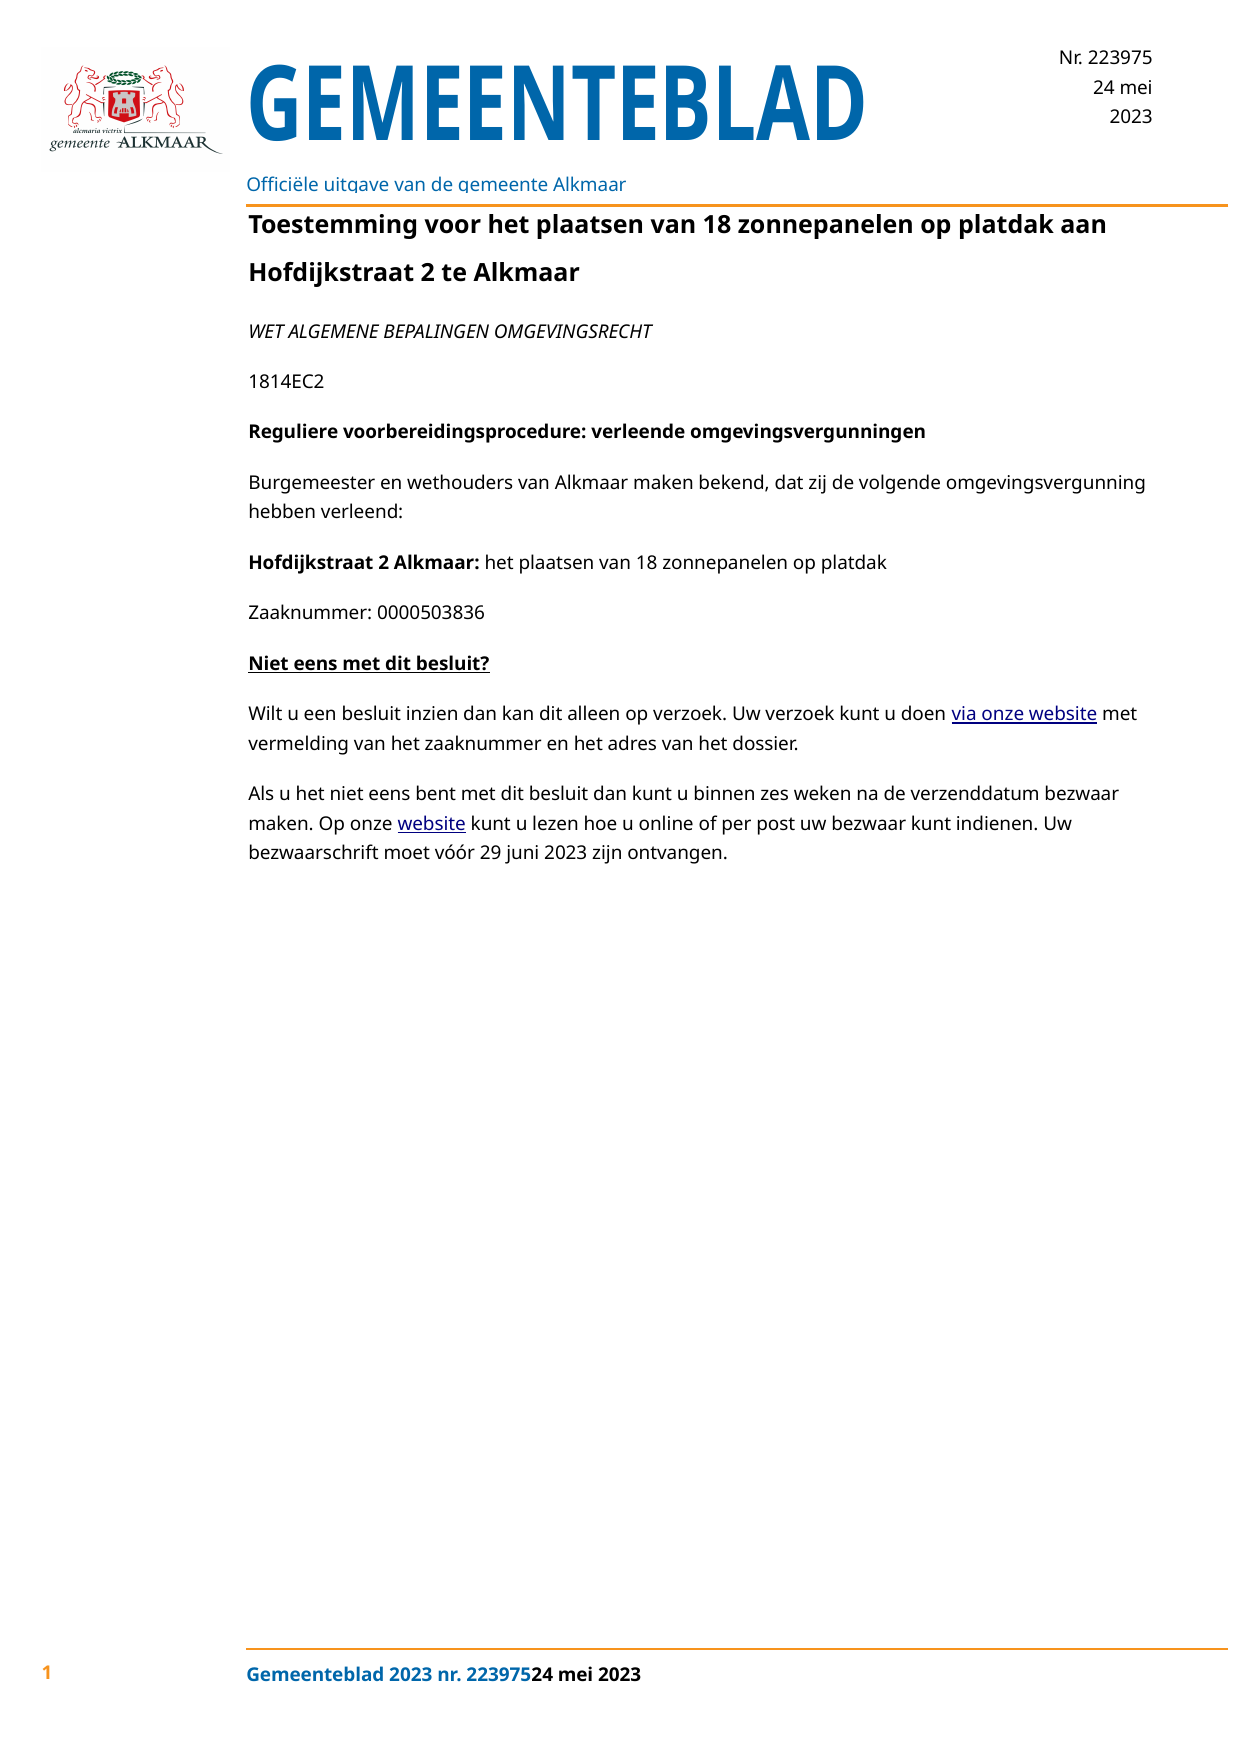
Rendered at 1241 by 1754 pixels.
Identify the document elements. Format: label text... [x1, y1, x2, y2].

text Wilt u een besluit inzien dan kan dit alleen op verzoek. Uw verzoek kunt u doen via onze website met vermelding van het zaaknummer en het adres van het dossier. [248, 700, 1152, 756]
text 1814EC2 [248, 368, 1152, 394]
text Als u het niet eens bent met dit besluit dan kunt u binnen zes weken na de verzenddatum bezwaar maken. Op onze website kunt u lezen hoe u online of per post uw bezwaar kunt indienen. Uw bezwaarschrift moet vóór 29 juni 2023 zijn ontvangen. [248, 780, 1152, 865]
text Burgemeester en wethouders van Alkmaar maken bekend, dat zij de volgende omgevingsvergunning hebben verleend: [248, 469, 1152, 524]
text Reguliere voorbereidingsprocedure: verleende omgevingsvergunningen [248, 419, 1152, 444]
text WET ALGEMENE BEPALINGEN OMGEVINGSRECHT [248, 318, 1152, 344]
text Niet eens met dit besluit? [248, 650, 1152, 676]
text Hofdijkstraat 2 Alkmaar: het plaatsen van 18 zonnepanelen op platdak [248, 549, 1152, 575]
picture [41, 47, 231, 172]
text Zaaknummer: 0000503836 [248, 599, 1152, 625]
text Toestemming voor het plaatsen van 18 zonnepanelen op platdak aan Hofdijkstraat 2 te Alkmaar [248, 207, 1152, 288]
